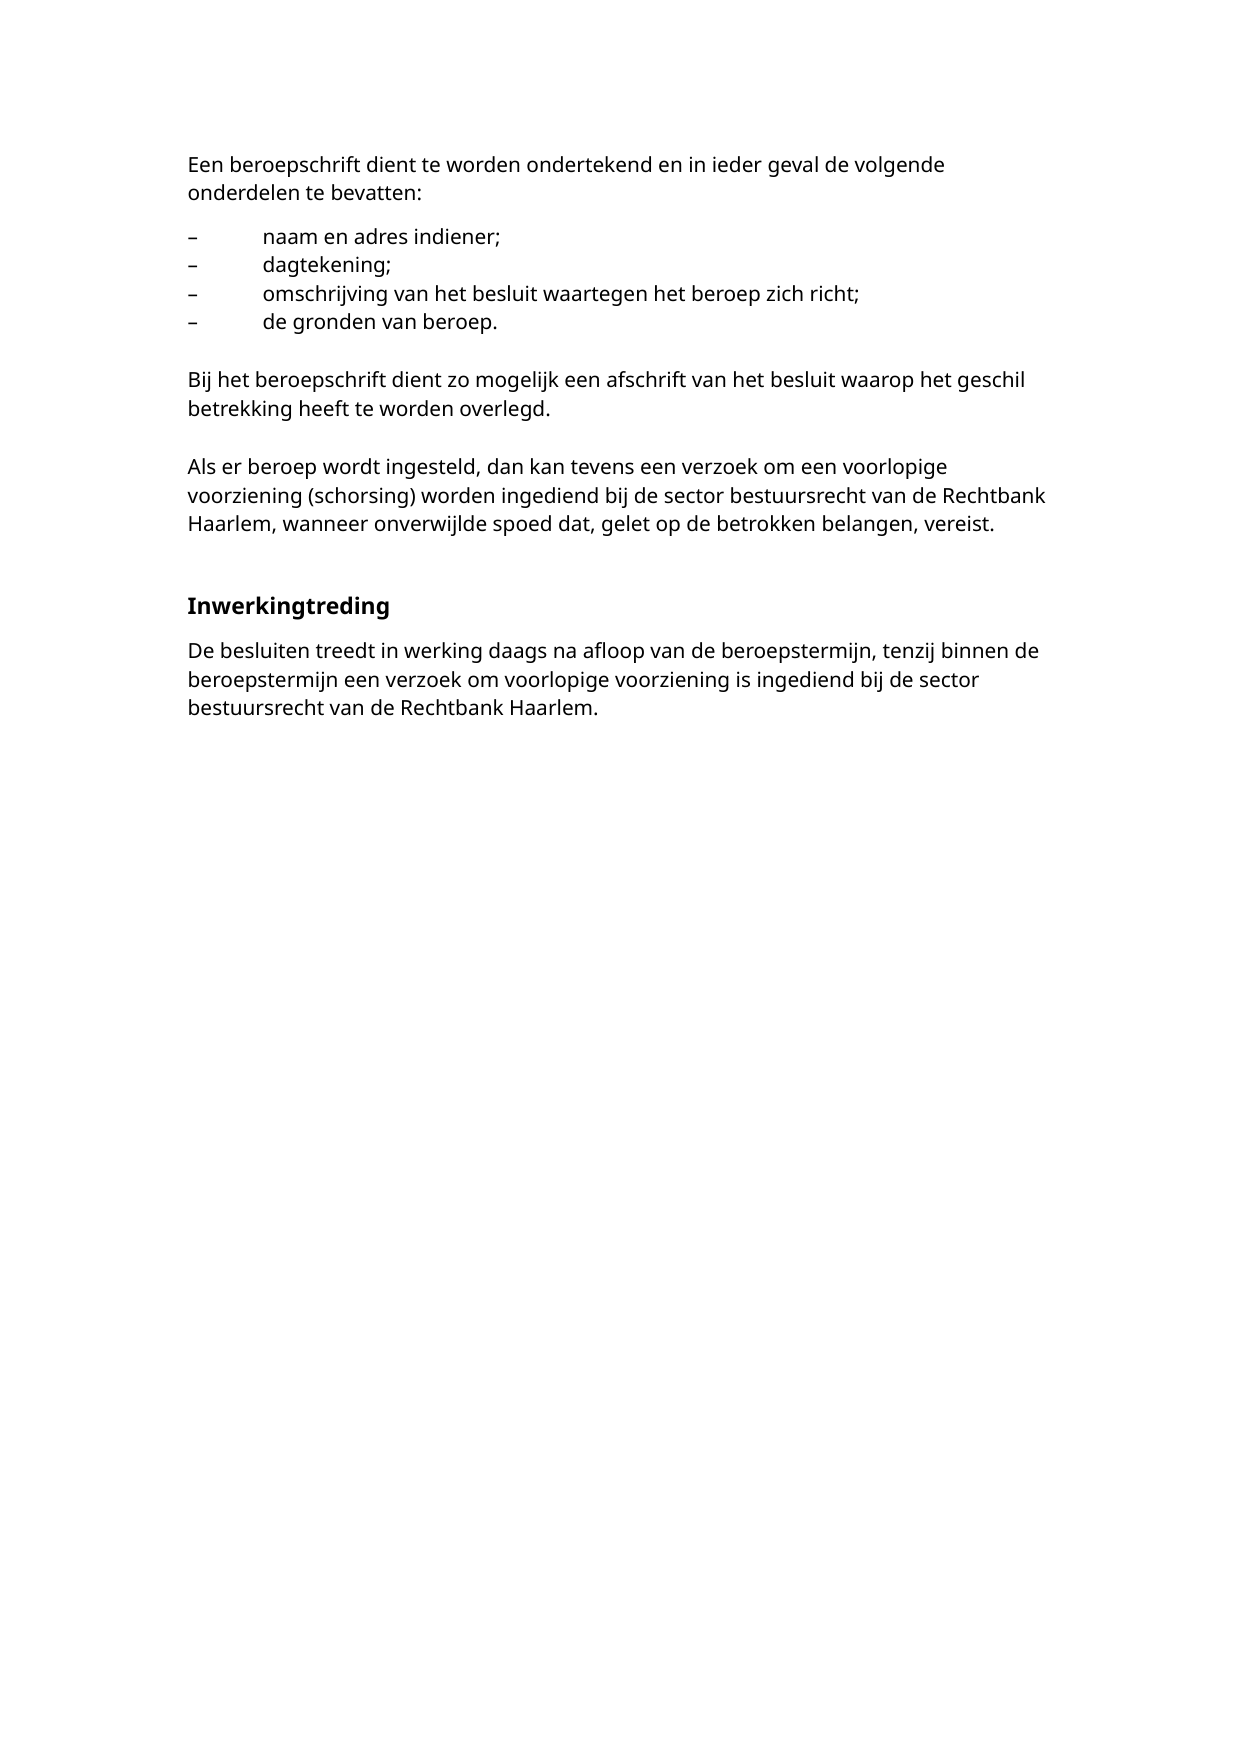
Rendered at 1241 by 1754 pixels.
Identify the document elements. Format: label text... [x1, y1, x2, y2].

list de gronden van beroep. [187, 307, 1053, 336]
subtitle Inwerkingtreding [187, 590, 1053, 622]
text Een beroepschrift dient te worden ondertekend en in ieder geval de volgende onderdelen te bevatten: [187, 150, 1053, 207]
list naam en adres indiener; [187, 222, 1053, 250]
list dagtekening; [187, 250, 1053, 279]
text Als er beroep wordt ingesteld, dan kan tevens een verzoek om een voorlopige voorziening (schorsing) worden ingediend bij de sector bestuursrecht van de Rechtbank Haarlem, wanneer onverwijlde spoed dat, gelet op de betrokken belangen, vereist. [187, 452, 1053, 538]
text Bij het beroepschrift dient zo mogelijk een afschrift van het besluit waarop het geschil betrekking heeft te worden overlegd. [187, 366, 1053, 422]
list omschrijving van het besluit waartegen het beroep zich richt; [187, 279, 1053, 307]
text De besluiten treedt in werking daags na afloop van de beroepstermijn, tenzij binnen de beroepstermijn een verzoek om voorlopige voorziening is ingediend bij de sector bestuursrecht van de Rechtbank Haarlem. [187, 637, 1053, 722]
